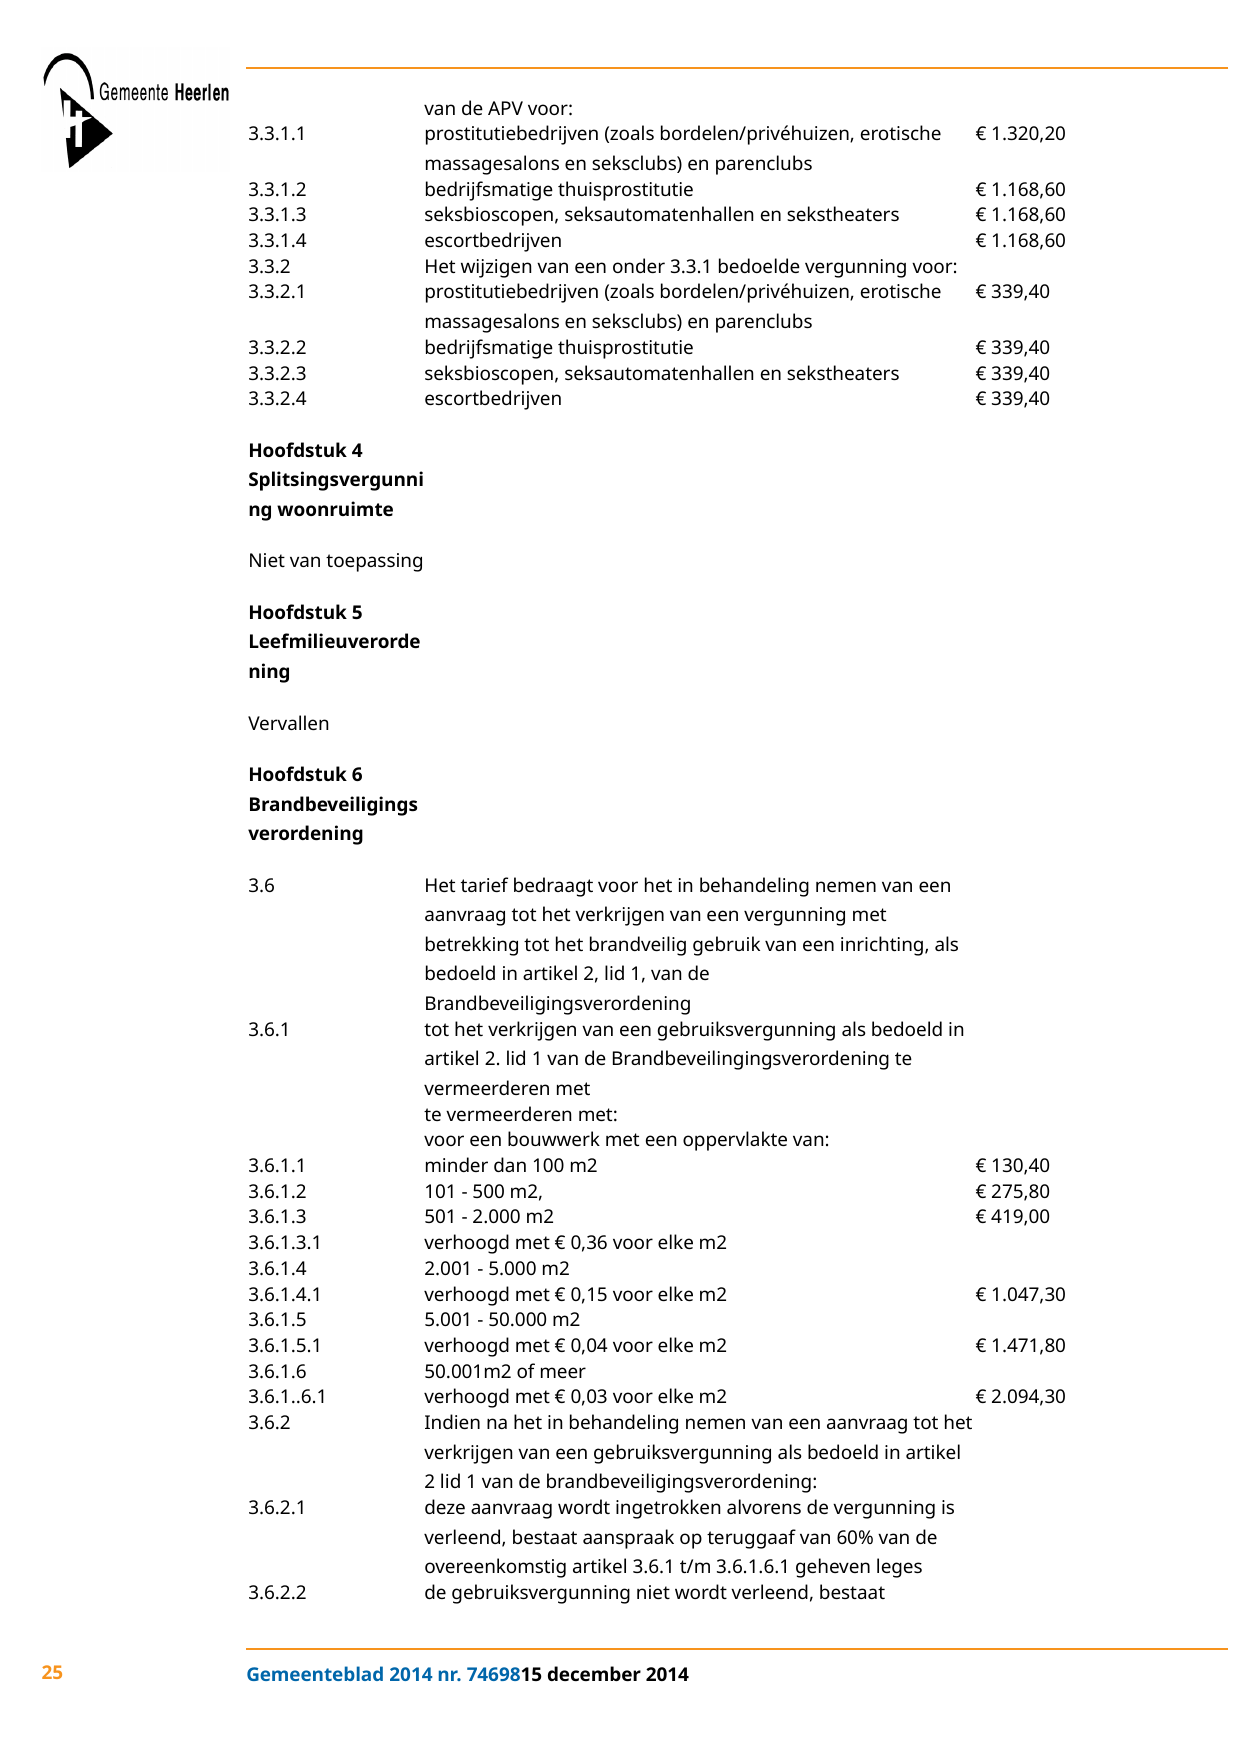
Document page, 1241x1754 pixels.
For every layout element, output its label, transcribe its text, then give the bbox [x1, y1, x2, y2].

table_cell [975, 872, 1152, 1016]
table_cell Het tarief bedraagt voor het in behandeling nemen van een aanvraag tot het verkrijgen van een vergunning met betrekking tot het brandveilig gebruik van een inrichting, als bedoeld in artikel 2, lid 1, van de Brandbeveiligingsverordening [424, 872, 975, 1016]
table_cell Hoofdstuk 4 Splitsingsvergunning woonruimte [248, 437, 424, 522]
table_cell [975, 846, 1152, 872]
table_cell 3.6.2.1 [248, 1494, 424, 1579]
table_cell [424, 573, 975, 599]
table_cell van de APV voor: [424, 95, 975, 121]
table_cell [975, 1410, 1152, 1494]
table_cell Indien na het in behandeling nemen van een aanvraag tot het verkrijgen van een gebruiksvergunning als bedoeld in artikel 2 lid 1 van de brandbeveiligingsverordening: [424, 1410, 975, 1494]
table_cell [975, 1229, 1152, 1255]
table_cell [975, 1358, 1152, 1384]
table_cell [424, 710, 975, 735]
table_cell € 419,00 [975, 1204, 1152, 1229]
table_cell minder dan 100 m2 [424, 1152, 975, 1178]
table_cell 3.3.1.2 [248, 176, 424, 202]
table_cell verhoogd met € 0,04 voor elke m2 [424, 1332, 975, 1358]
table_cell bedrijfsmatige thuisprostitutie [424, 176, 975, 202]
table_cell 3.6.1.1 [248, 1152, 424, 1178]
table_cell [975, 735, 1152, 761]
table_cell prostitutiebedrijven (zoals bordelen/privéhuizen, erotische massagesalons en seksclubs) en parenclubs [424, 279, 975, 334]
table_cell [975, 1579, 1152, 1605]
table_cell tot het verkrijgen van een gebruiksvergunning als bedoeld in artikel 2. lid 1 van de Brandbeveilingingsverordening te vermeerderen met [424, 1016, 975, 1101]
table_cell [975, 573, 1152, 599]
table_cell [248, 735, 424, 761]
table_cell 2.001 - 5.000 m2 [424, 1255, 975, 1281]
table_cell [424, 548, 975, 573]
table_cell 3.6.1.4.1 [248, 1281, 424, 1307]
table_cell 5.001 - 50.000 m2 [424, 1307, 975, 1332]
table_cell [975, 710, 1152, 735]
table_cell € 130,40 [975, 1152, 1152, 1178]
table_cell 3.6.2.2 [248, 1579, 424, 1605]
table_cell verhoogd met € 0,15 voor elke m2 [424, 1281, 975, 1307]
table_cell [424, 522, 975, 548]
table_cell verhoogd met € 0,03 voor elke m2 [424, 1384, 975, 1409]
table_cell € 1.168,60 [975, 202, 1152, 227]
table_cell voor een bouwwerk met een oppervlakte van: [424, 1126, 975, 1152]
table_cell 3.6.1.5.1 [248, 1332, 424, 1358]
table_cell [424, 684, 975, 710]
table_cell [975, 1307, 1152, 1332]
table_cell [248, 95, 424, 121]
table_cell [975, 1494, 1152, 1579]
table_cell [975, 95, 1152, 121]
table_cell de gebruiksvergunning niet wordt verleend, bestaat [424, 1579, 975, 1605]
table_cell € 1.320,20 [975, 121, 1152, 176]
table_cell 3.3.2.1 [248, 279, 424, 334]
table_cell [424, 735, 975, 761]
table_cell 3.6.1 [248, 1016, 424, 1101]
table_cell € 1.168,60 [975, 227, 1152, 253]
table_cell 3.3.1.3 [248, 202, 424, 227]
table_cell [424, 437, 975, 522]
table_cell 3.3.2.3 [248, 360, 424, 386]
table_cell Niet van toepassing [248, 548, 424, 573]
table_cell € 1.168,60 [975, 176, 1152, 202]
table_cell verhoogd met € 0,36 voor elke m2 [424, 1229, 975, 1255]
table_cell [975, 1101, 1152, 1126]
table_cell [248, 684, 424, 710]
table_cell [975, 1016, 1152, 1101]
table_cell [975, 411, 1152, 437]
picture [41, 47, 231, 172]
table_cell bedrijfsmatige thuisprostitutie [424, 334, 975, 360]
table_cell € 339,40 [975, 334, 1152, 360]
table_cell [975, 1126, 1152, 1152]
table_cell 3.6.1.4 [248, 1255, 424, 1281]
table_cell [424, 411, 975, 437]
table_cell 501 - 2.000 m2 [424, 1204, 975, 1229]
table_cell [975, 522, 1152, 548]
table_cell [248, 522, 424, 548]
table_cell € 339,40 [975, 386, 1152, 411]
table_cell 3.3.2.2 [248, 334, 424, 360]
table_cell 3.6.1.5 [248, 1307, 424, 1332]
table_cell [248, 1126, 424, 1152]
table_cell [248, 846, 424, 872]
table_cell 3.6.1.3 [248, 1204, 424, 1229]
table_cell deze aanvraag wordt ingetrokken alvorens de vergunning is verleend, bestaat aanspraak op teruggaaf van 60% van de overeenkomstig artikel 3.6.1 t/m 3.6.1.6.1 geheven leges [424, 1494, 975, 1579]
table_cell seksbioscopen, seksautomatenhallen en sekstheaters [424, 360, 975, 386]
table_cell € 339,40 [975, 279, 1152, 334]
table_cell € 275,80 [975, 1178, 1152, 1204]
table_cell 50.001m2 of meer [424, 1358, 975, 1384]
table_cell 3.6.1.2 [248, 1178, 424, 1204]
table_cell 3.3.2.4 [248, 386, 424, 411]
table_cell 3.3.2 [248, 253, 424, 279]
table_cell € 2.094,30 [975, 1384, 1152, 1409]
table_cell [248, 1101, 424, 1126]
table_cell 3.6.1..6.1 [248, 1384, 424, 1409]
table_cell prostitutiebedrijven (zoals bordelen/privéhuizen, erotische massagesalons en seksclubs) en parenclubs [424, 121, 975, 176]
table_cell [424, 846, 975, 872]
table_cell 3.3.1.1 [248, 121, 424, 176]
table_cell Vervallen [248, 710, 424, 735]
table_cell 101 - 500 m2, [424, 1178, 975, 1204]
table_cell [424, 599, 975, 684]
table_cell [975, 253, 1152, 279]
table_cell Hoofdstuk 5 Leefmilieuverordening [248, 599, 424, 684]
table_cell [975, 684, 1152, 710]
table_cell 3.6.2 [248, 1410, 424, 1494]
table_cell [975, 1255, 1152, 1281]
table_cell € 1.047,30 [975, 1281, 1152, 1307]
table_cell seksbioscopen, seksautomatenhallen en sekstheaters [424, 202, 975, 227]
table_cell 3.3.1.4 [248, 227, 424, 253]
table_cell [248, 573, 424, 599]
table_cell [424, 761, 975, 846]
table_cell escortbedrijven [424, 227, 975, 253]
table_cell [248, 411, 424, 437]
table_cell € 1.471,80 [975, 1332, 1152, 1358]
table_cell 3.6.1.6 [248, 1358, 424, 1384]
table_cell Hoofdstuk 6 Brandbeveiligingsverordening [248, 761, 424, 846]
table_cell 3.6 [248, 872, 424, 1016]
table_cell te vermeerderen met: [424, 1101, 975, 1126]
table_cell escortbedrijven [424, 386, 975, 411]
table_cell € 339,40 [975, 360, 1152, 386]
table_cell 3.6.1.3.1 [248, 1229, 424, 1255]
table_cell Het wijzigen van een onder 3.3.1 bedoelde vergunning voor: [424, 253, 975, 279]
